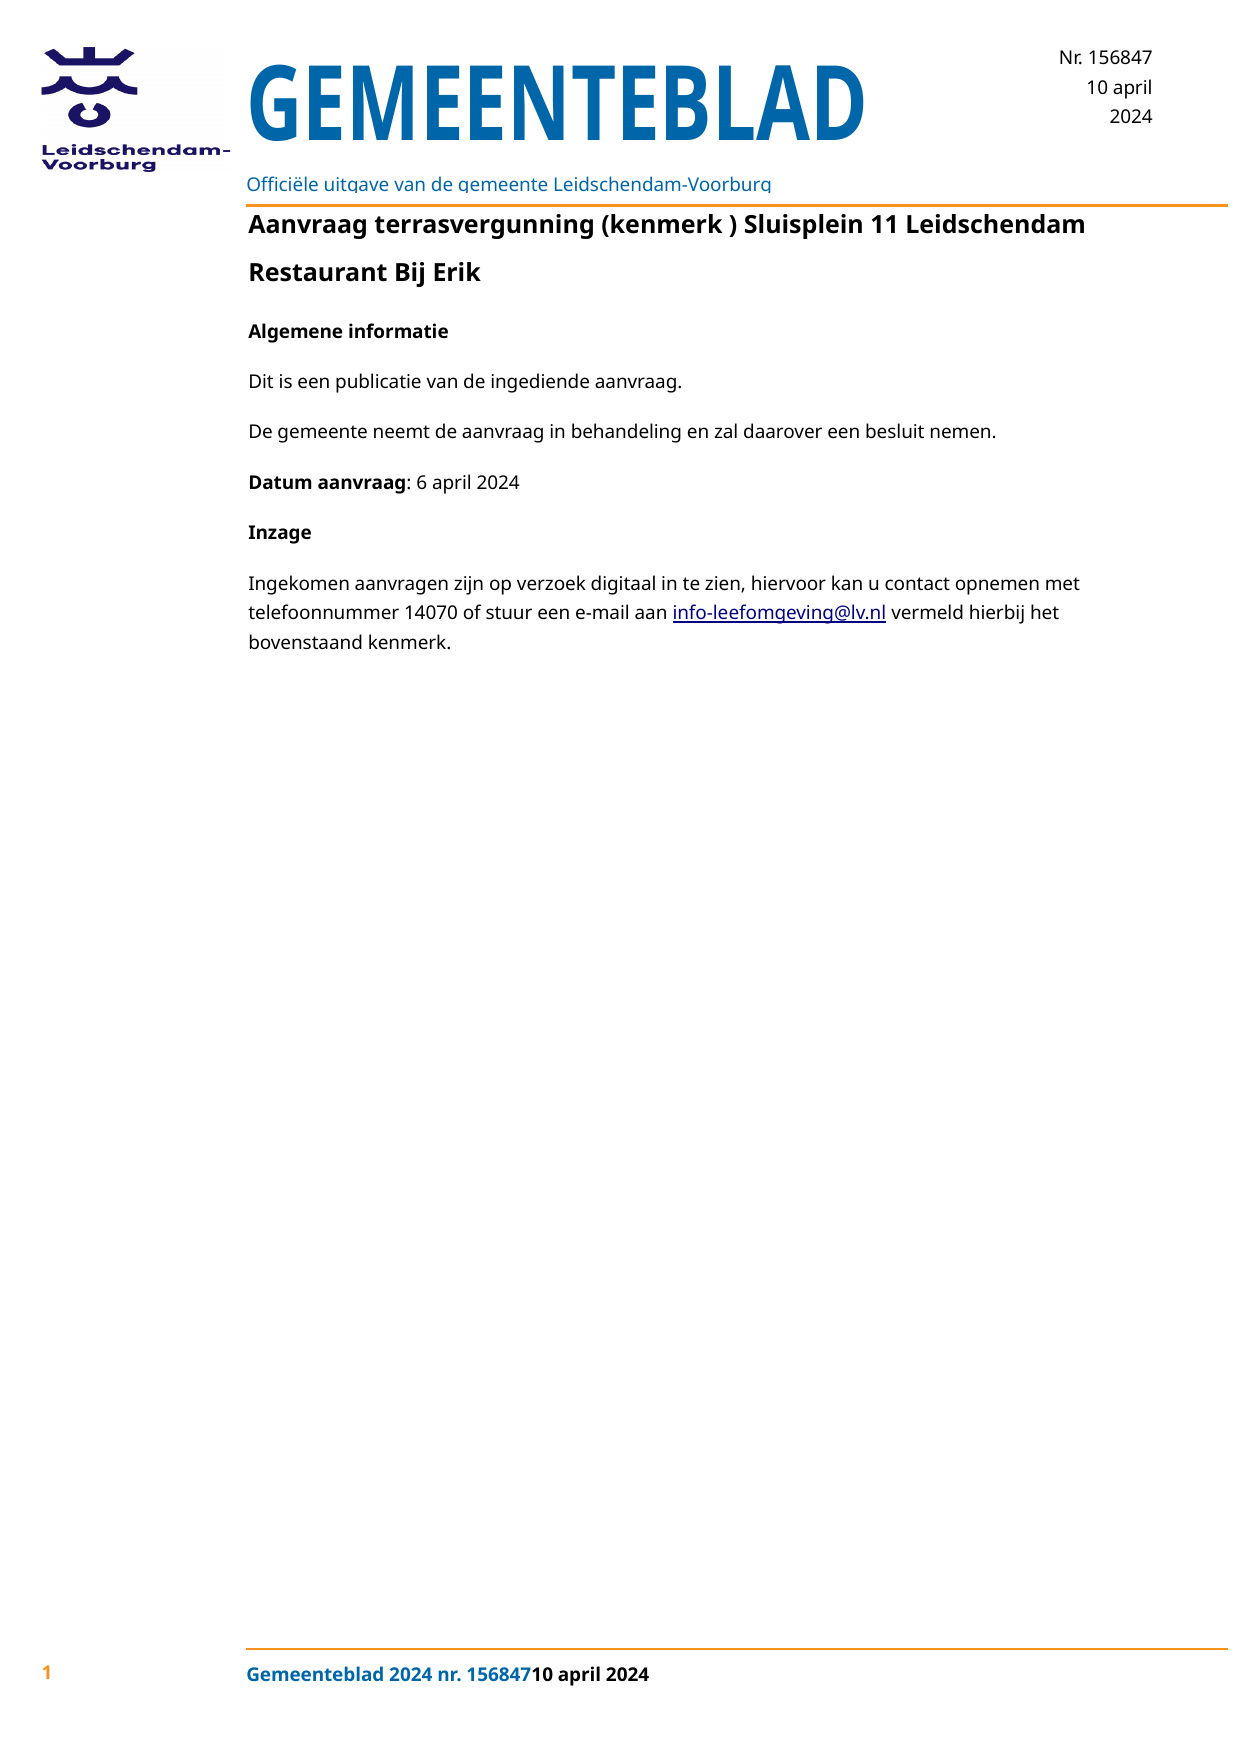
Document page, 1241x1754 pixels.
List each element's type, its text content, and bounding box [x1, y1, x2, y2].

text Inzage [248, 519, 1152, 545]
text Dit is een publicatie van de ingediende aanvraag. [248, 368, 1152, 394]
text De gemeente neemt de aanvraag in behandeling en zal daarover een besluit nemen. [248, 419, 1152, 444]
text Algemene informatie [248, 318, 1152, 344]
text Ingekomen aanvragen zijn op verzoek digitaal in te zien, hiervoor kan u contact opnemen met telefoonnummer 14070 of stuur een e-mail aan info-leefomgeving@lv.nl vermeld hierbij het bovenstaand kenmerk. [248, 570, 1152, 655]
text Aanvraag terrasvergunning (kenmerk ) Sluisplein 11 Leidschendam Restaurant Bij Erik [248, 207, 1152, 288]
picture [41, 47, 231, 172]
text Datum aanvraag: 6 april 2024 [248, 469, 1152, 495]
